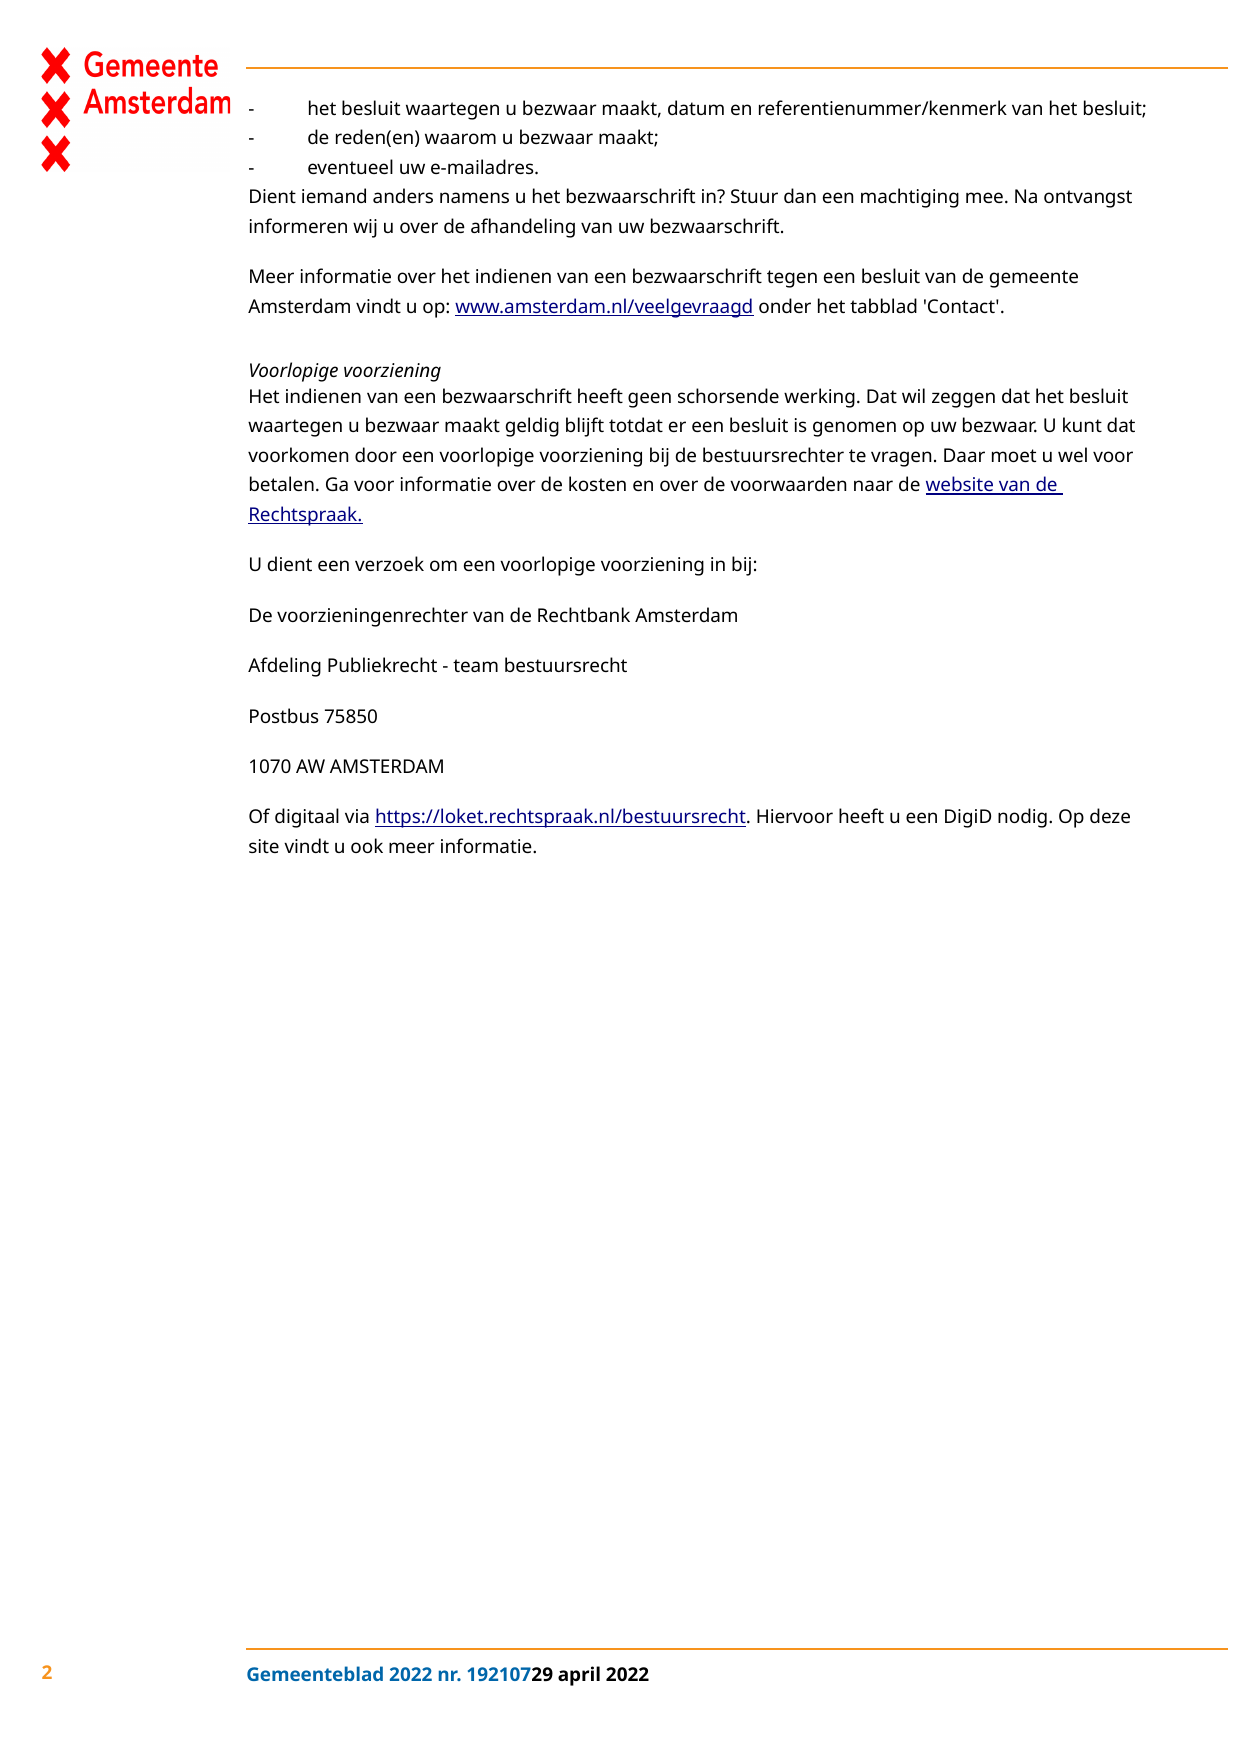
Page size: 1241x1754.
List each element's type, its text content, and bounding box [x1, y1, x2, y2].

picture [41, 47, 231, 172]
text Dient iemand anders namens u het bezwaarschrift in? Stuur dan een machtiging mee. Na ontvangst informeren wij u over de afhandeling van uw bezwaarschrift. [248, 183, 1152, 239]
text Afdeling Publiekrecht - team bestuursrecht [248, 652, 1152, 678]
list de reden(en) waarom u bezwaar maakt; [248, 124, 1152, 150]
list eventueel uw e-mailadres. [248, 154, 1152, 180]
text U dient een verzoek om een voorlopige voorziening in bij: [248, 552, 1152, 577]
text Of digitaal via https://loket.rechtspraak.nl/bestuursrecht. Hiervoor heeft u een DigiD nodig. Op deze site vindt u ook meer informatie. [248, 804, 1152, 859]
text Het indienen van een bezwaarschrift heeft geen schorsende werking. Dat wil zeggen dat het besluit waartegen u bezwaar maakt geldig blijft totdat er een besluit is genomen op uw bezwaar. U kunt dat voorkomen door een voorlopige voorziening bij de bestuursrechter te vragen. Daar moet u wel voor betalen. Ga voor informatie over de kosten en over de voorwaarden naar de website van de Rechtspraak. [248, 383, 1152, 527]
text Voorlopige voorziening [248, 357, 1152, 383]
list het besluit waartegen u bezwaar maakt, datum en referentienummer/kenmerk van het besluit; [248, 95, 1152, 121]
text 1070 AW AMSTERDAM [248, 753, 1152, 779]
text Meer informatie over het indienen van een bezwaarschrift tegen een besluit van de gemeente Amsterdam vindt u op: www.amsterdam.nl/veelgevraagd onder het tabblad 'Contact'. [248, 263, 1152, 319]
text De voorzieningenrechter van de Rechtbank Amsterdam [248, 602, 1152, 628]
text Postbus 75850 [248, 703, 1152, 728]
